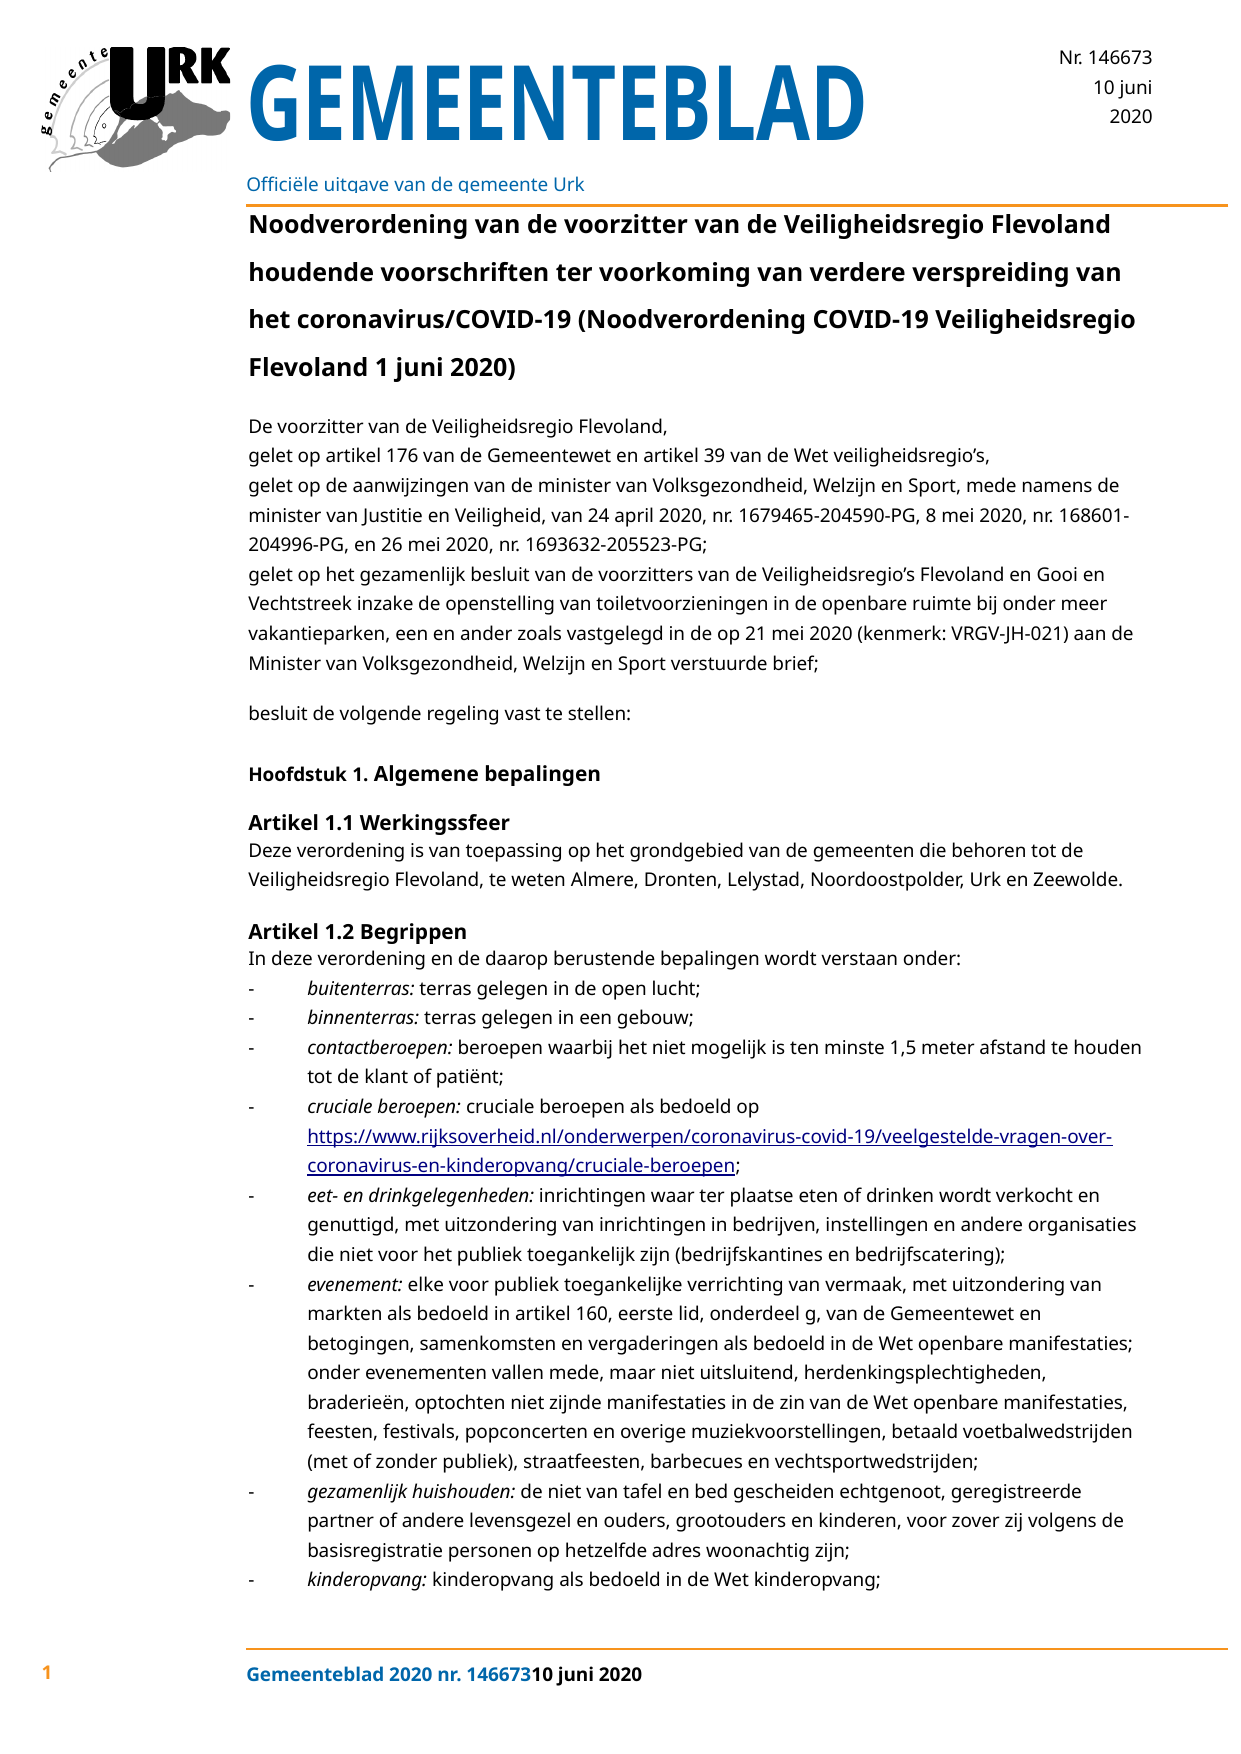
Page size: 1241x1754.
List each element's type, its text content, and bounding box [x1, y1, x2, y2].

text gelet op de aanwijzingen van de minister van Volksgezondheid, Welzijn en Sport, mede namens de minister van Justitie en Veiligheid, van 24 april 2020, nr. 1679465-204590-PG, 8 mei 2020, nr. 168601-204996-PG, en 26 mei 2020, nr. 1693632-205523-PG; [248, 472, 1152, 557]
list gezamenlijk huishouden: de niet van tafel en bed gescheiden echtgenoot, geregistreerde partner of andere levensgezel en ouders, grootouders en kinderen, voor zover zij volgens de basisregistratie personen op hetzelfde adres woonachtig zijn; [248, 1478, 1152, 1563]
picture [41, 47, 231, 172]
list contactberoepen: beroepen waarbij het niet mogelijk is ten minste 1,5 meter afstand te houden tot de klant of patiënt; [248, 1034, 1152, 1089]
text Noodverordening van de voorzitter van de Veiligheidsregio Flevoland houdende voorschriften ter voorkoming van verdere verspreiding van het coronavirus/COVID-19 (Noodverordening COVID-19 Veiligheidsregio Flevoland 1 juni 2020) [248, 207, 1152, 384]
text Deze verordening is van toepassing op het grondgebied van de gemeenten die behoren tot de Veiligheidsregio Flevoland, te weten Almere, Dronten, Lelystad, Noordoostpolder, Urk en Zeewolde. [248, 837, 1152, 892]
list evenement: elke voor publiek toegankelijke verrichting van vermaak, met uitzondering van markten als bedoeld in artikel 160, eerste lid, onderdeel g, van de Gemeentewet en betogingen, samenkomsten en vergaderingen als bedoeld in de Wet openbare manifestaties; onder evenementen vallen mede, maar niet uitsluitend, herdenkingsplechtigheden, braderieën, optochten niet zijnde manifestaties in de zin van de Wet openbare manifestaties, feesten, festivals, popconcerten en overige muziekvoorstellingen, betaald voetbalwedstrijden (met of zonder publiek), straatfeesten, barbecues en vechtsportwedstrijden; [248, 1271, 1152, 1474]
text Hoofdstuk 1. Algemene bepalingen [248, 759, 1152, 788]
list buitenterras: terras gelegen in de open lucht; [248, 975, 1152, 1001]
list eet- en drinkgelegenheden: inrichtingen waar ter plaatse eten of drinken wordt verkocht en genuttigd, met uitzondering van inrichtingen in bedrijven, instellingen en andere organisaties die niet voor het publiek toegankelijk zijn (bedrijfskantines en bedrijfscatering); [248, 1182, 1152, 1267]
list cruciale beroepen: cruciale beroepen als bedoeld op https://www.rijksoverheid.nl/onderwerpen/coronavirus-covid-19/veelgestelde-vragen-over-coronavirus-en-kinderopvang/cruciale-beroepen; [248, 1093, 1152, 1178]
text gelet op artikel 176 van de Gemeentewet en artikel 39 van de Wet veiligheidsregio’s, [248, 443, 1152, 468]
text besluit de volgende regeling vast te stellen: [248, 700, 1152, 726]
text In deze verordening en de daarop berustende bepalingen wordt verstaan onder: [248, 945, 1152, 971]
text Artikel 1.1 Werkingssfeer [248, 808, 1152, 837]
list kinderopvang: kinderopvang als bedoeld in de Wet kinderopvang; [248, 1567, 1152, 1592]
list binnenterras: terras gelegen in een gebouw; [248, 1004, 1152, 1030]
text gelet op het gezamenlijk besluit van de voorzitters van de Veiligheidsregio’s Flevoland en Gooi en Vechtstreek inzake de openstelling van toiletvoorzieningen in de openbare ruimte bij onder meer vakantieparken, een en ander zoals vastgelegd in de op 21 mei 2020 (kenmerk: VRGV-JH-021) aan de Minister van Volksgezondheid, Welzijn en Sport verstuurde brief; [248, 561, 1152, 676]
text De voorzitter van de Veiligheidsregio Flevoland, [248, 413, 1152, 439]
text Artikel 1.2 Begrippen [248, 917, 1152, 945]
